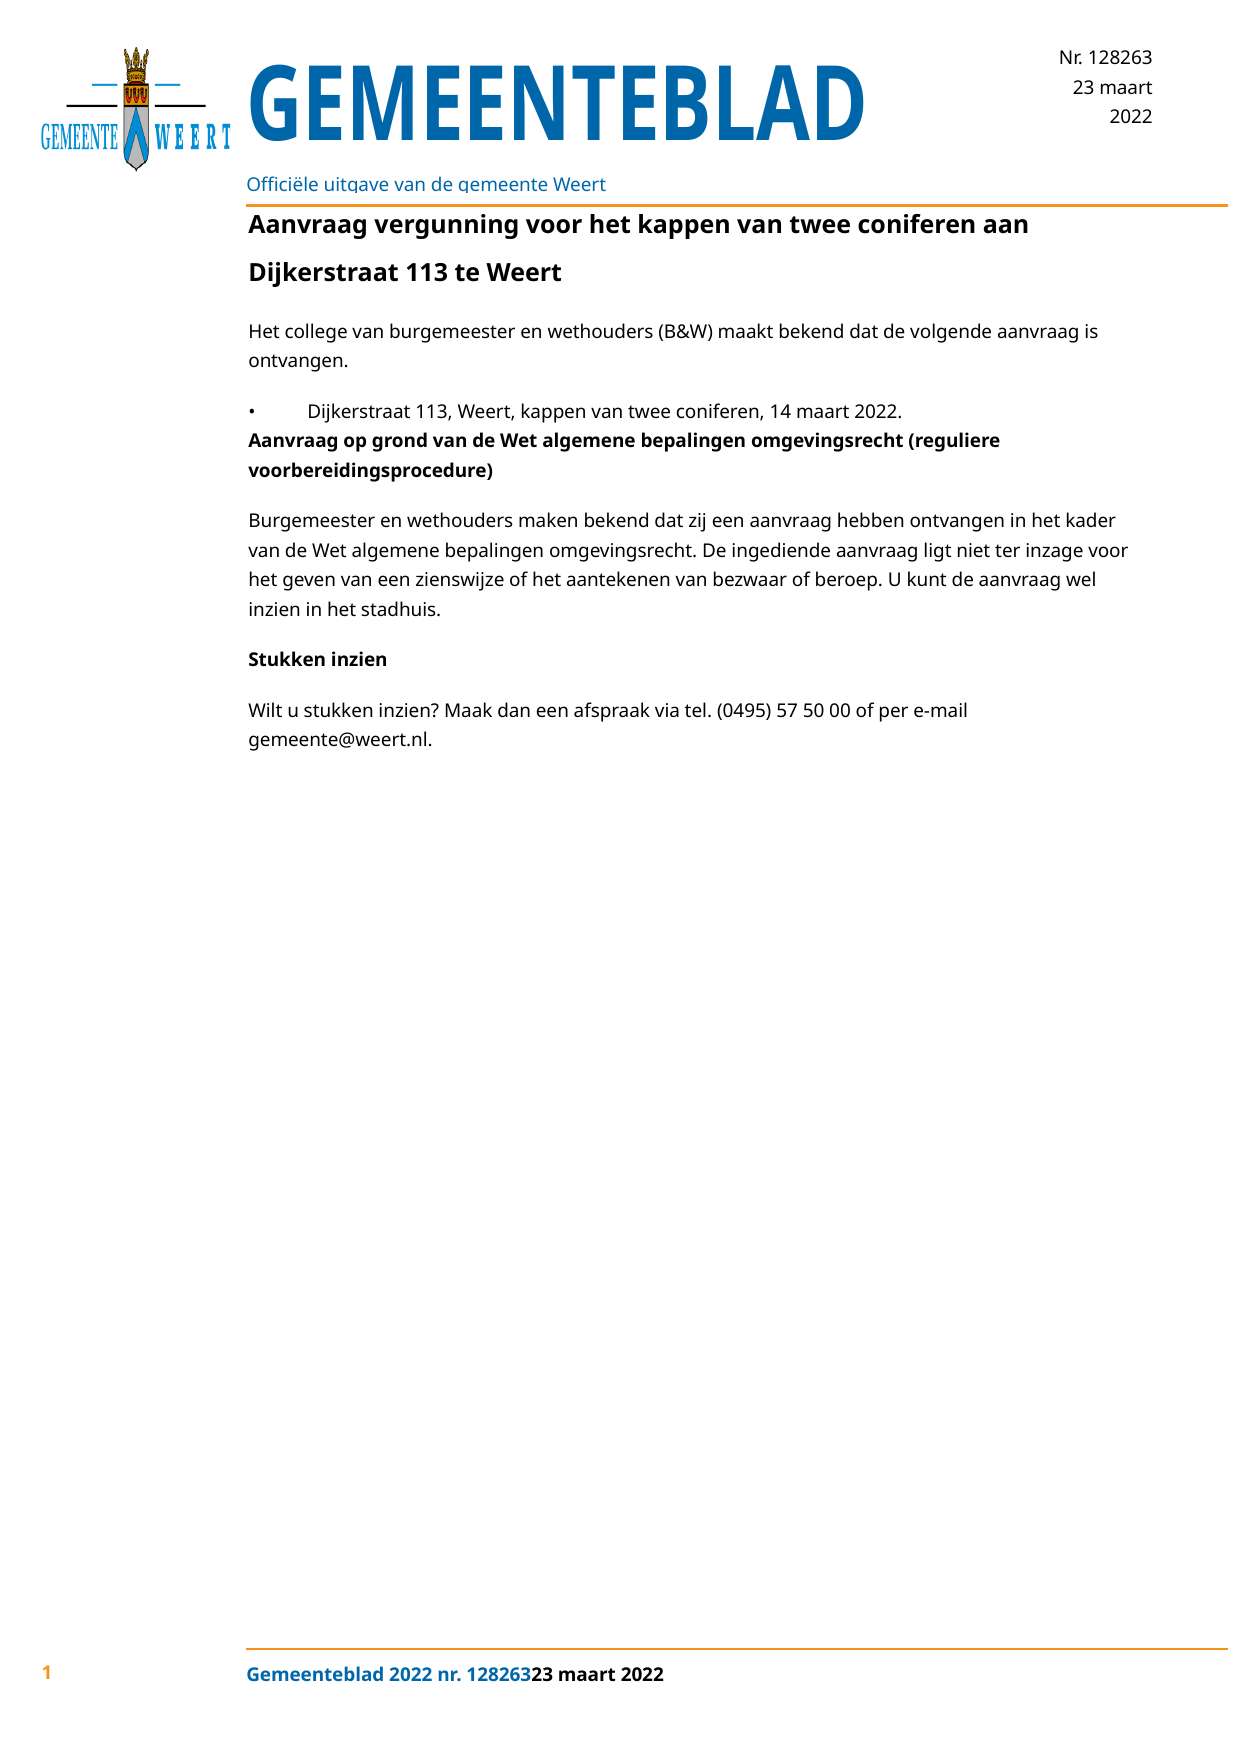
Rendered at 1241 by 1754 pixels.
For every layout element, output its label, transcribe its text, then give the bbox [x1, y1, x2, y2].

text Wilt u stukken inzien? Maak dan een afspraak via tel. (0495) 57 50 00 of per e-mail gemeente@weert.nl. [248, 697, 1152, 752]
list Dijkerstraat 113, Weert, kappen van twee coniferen, 14 maart 2022. [248, 398, 1152, 424]
text Stukken inzien [248, 647, 1152, 672]
text Aanvraag vergunning voor het kappen van twee coniferen aan Dijkerstraat 113 te Weert [248, 207, 1152, 288]
text Burgemeester en wethouders maken bekend dat zij een aanvraag hebben ontvangen in het kader van de Wet algemene bepalingen omgevingsrecht. De ingediende aanvraag ligt niet ter inzage voor het geven van een zienswijze of het aantekenen van bezwaar of beroep. U kunt de aanvraag wel inzien in het stadhuis. [248, 507, 1152, 622]
text Aanvraag op grond van de Wet algemene bepalingen omgevingsrecht (reguliere voorbereidingsprocedure) [248, 427, 1152, 483]
text Het college van burgemeester en wethouders (B&W) maakt bekend dat de volgende aanvraag is ontvangen. [248, 318, 1152, 373]
picture [41, 47, 231, 172]
